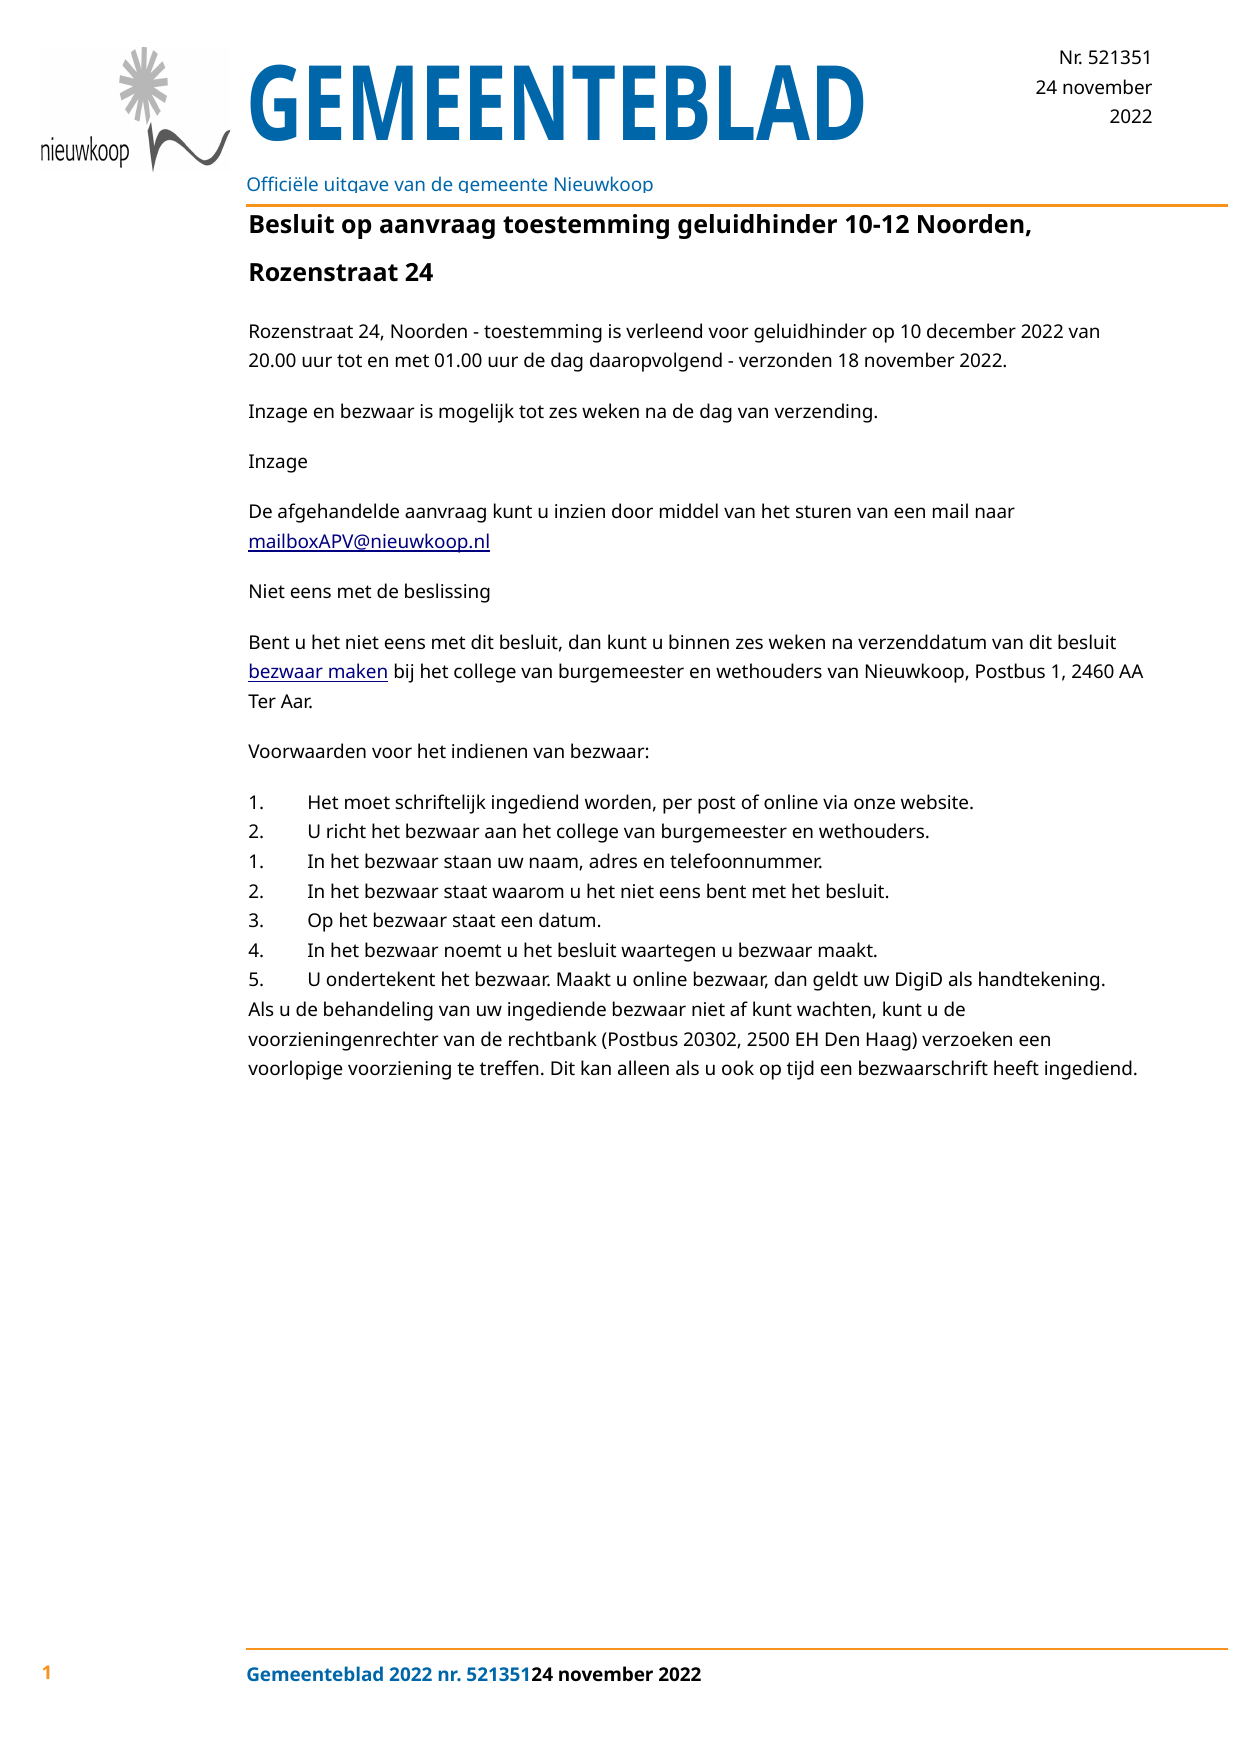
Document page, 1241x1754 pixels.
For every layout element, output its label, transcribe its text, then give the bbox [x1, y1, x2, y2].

text Rozenstraat 24, Noorden - toestemming is verleend voor geluidhinder op 10 december 2022 van 20.00 uur tot en met 01.00 uur de dag daaropvolgend - verzonden 18 november 2022. [248, 318, 1152, 373]
list U richt het bezwaar aan het college van burgemeester en wethouders. [248, 819, 1152, 844]
list In het bezwaar staan uw naam, adres en telefoonnummer. [248, 848, 1152, 874]
list Het moet schriftelijk ingediend worden, per post of online via onze website. [248, 789, 1152, 815]
text Voorwaarden voor het indienen van bezwaar: [248, 739, 1152, 764]
picture [41, 47, 231, 172]
text Besluit op aanvraag toestemming geluidhinder 10-12 Noorden, Rozenstraat 24 [248, 207, 1152, 288]
text Niet eens met de beslissing [248, 579, 1152, 604]
list In het bezwaar staat waarom u het niet eens bent met het besluit. [248, 878, 1152, 904]
list In het bezwaar noemt u het besluit waartegen u bezwaar maakt. [248, 937, 1152, 963]
text Als u de behandeling van uw ingediende bezwaar niet af kunt wachten, kunt u de voorzieningenrechter van de rechtbank (Postbus 20302, 2500 EH Den Haag) verzoeken een voorlopige voorziening te treffen. Dit kan alleen als u ook op tijd een bezwaarschrift heeft ingediend. [248, 996, 1152, 1081]
text Bent u het niet eens met dit besluit, dan kunt u binnen zes weken na verzenddatum van dit besluit bezwaar maken bij het college van burgemeester en wethouders van Nieuwkoop, Postbus 1, 2460 AA Ter Aar. [248, 629, 1152, 714]
text Inzage [248, 448, 1152, 474]
list U ondertekent het bezwaar. Maakt u online bezwaar, dan geldt uw DigiD als handtekening. [248, 967, 1152, 992]
text De afgehandelde aanvraag kunt u inzien door middel van het sturen van een mail naar mailboxAPV@nieuwkoop.nl [248, 499, 1152, 554]
list Op het bezwaar staat een datum. [248, 907, 1152, 933]
text Inzage en bezwaar is mogelijk tot zes weken na de dag van verzending. [248, 398, 1152, 424]
